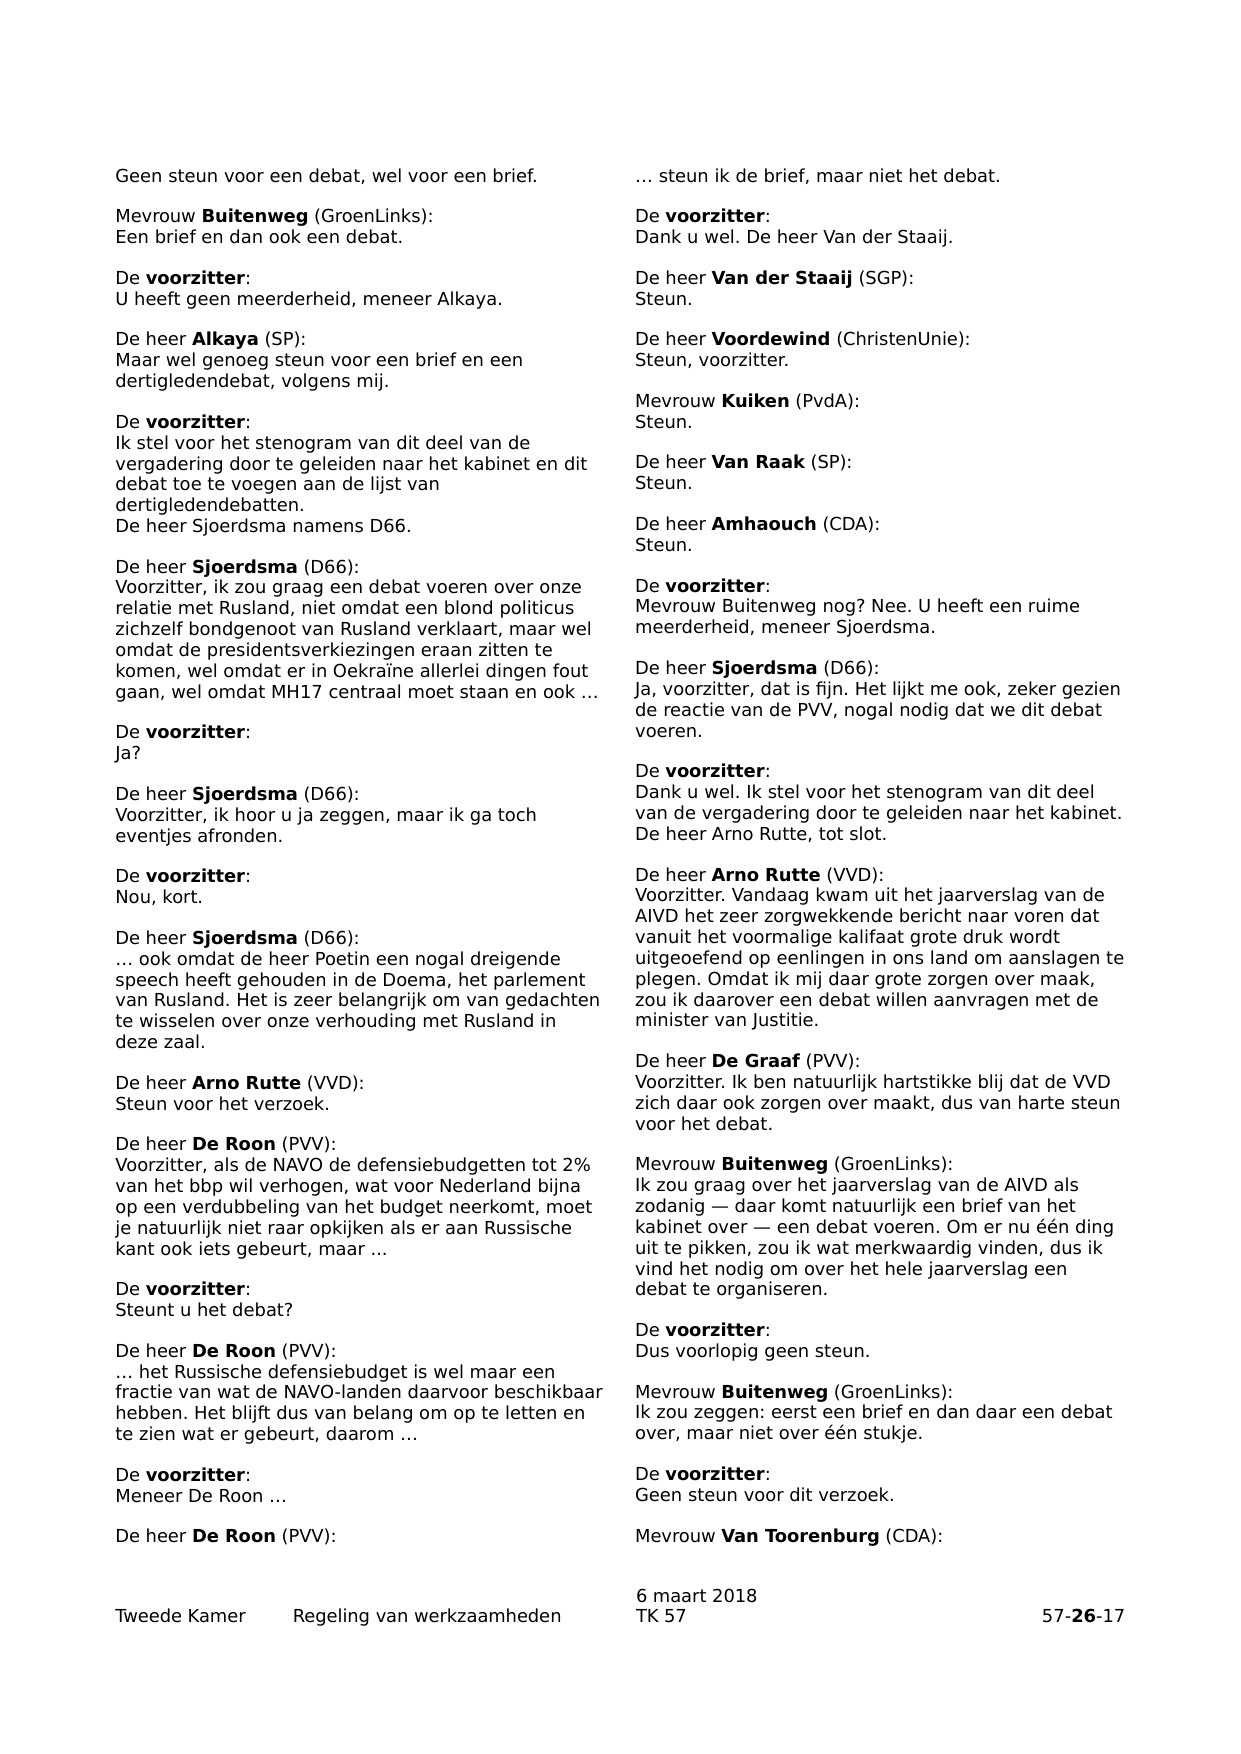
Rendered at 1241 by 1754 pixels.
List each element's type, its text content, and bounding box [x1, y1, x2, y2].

text Steun. [635, 473, 1125, 494]
text De voorzitter: [115, 1279, 605, 1300]
text Mevrouw Van Toorenburg (CDA): [635, 1525, 1125, 1546]
text De heer Sjoerdsma (D66): [115, 928, 605, 948]
text … het Russische defensiebudget is wel maar een fractie van wat de NAVO-landen daarvoor beschikbaar hebben. Het blijft dus van belang om op te letten en te zien wat er gebeurt, daarom … [115, 1361, 605, 1445]
text De heer Amhaouch (CDA): [635, 514, 1125, 535]
text Een brief en dan ook een debat. [115, 227, 605, 248]
text Voorzitter, ik zou graag een debat voeren over onze relatie met Rusland, niet omdat een blond politicus zichzelf bondgenoot van Rusland verklaart, maar wel omdat de presidentsverkiezingen eraan zitten te komen, wel omdat er in Oekraïne allerlei dingen fout gaan, wel omdat MH17 centraal moet staan en ook … [115, 577, 605, 702]
text De heer De Graaf (PVV): [635, 1051, 1125, 1072]
text Ik zou zeggen: eerst een brief en dan daar een debat over, maar niet over één stukje. [635, 1402, 1125, 1444]
text De heer Sjoerdsma (D66): [115, 784, 605, 804]
text Ja, voorzitter, dat is fijn. Het lijkt me ook, zeker gezien de reactie van de PVV, nogal nodig dat we dit debat voeren. [635, 679, 1125, 741]
text De heer Van Raak (SP): [635, 452, 1125, 473]
text Geen steun voor dit verzoek. [635, 1484, 1125, 1505]
text Steun voor het verzoek. [115, 1093, 605, 1114]
text Mevrouw Buitenweg nog? Nee. U heeft een ruime meerderheid, meneer Sjoerdsma. [635, 596, 1125, 638]
text Steun. [635, 288, 1125, 309]
text De heer Voordewind (ChristenUnie): [635, 329, 1125, 350]
text Voorzitter. Vandaag kwam uit het jaarverslag van de AIVD het zeer zorgwekkende bericht naar voren dat vanuit het voormalige kalifaat grote druk wordt uitgeoefend op eenlingen in ons land om aanslagen te plegen. Omdat ik mij daar grote zorgen over maak, zou ik daarover een debat willen aanvragen met de minister van Justitie. [635, 885, 1125, 1031]
text Ja? [115, 743, 605, 764]
text Dank u wel. De heer Van der Staaij. [635, 227, 1125, 248]
text De voorzitter: [115, 866, 605, 887]
text De heer Sjoerdsma namens D66. [115, 516, 605, 537]
text Geen steun voor een debat, wel voor een brief. [115, 165, 605, 186]
text De heer De Roon (PVV): [115, 1341, 605, 1361]
text De voorzitter: [115, 268, 605, 288]
text De voorzitter: [115, 412, 605, 432]
text Mevrouw Buitenweg (GroenLinks): [115, 206, 605, 227]
text De heer Van der Staaij (SGP): [635, 268, 1125, 288]
text De voorzitter: [635, 1464, 1125, 1484]
text Voorzitter. Ik ben natuurlijk hartstikke blij dat de VVD zich daar ook zorgen over maakt, dus van harte steun voor het debat. [635, 1072, 1125, 1134]
text De voorzitter: [115, 1465, 605, 1486]
text Maar wel genoeg steun voor een brief en een dertigledendebat, volgens mij. [115, 350, 605, 392]
text Nou, kort. [115, 887, 605, 908]
text De heer Sjoerdsma (D66): [115, 557, 605, 577]
text Mevrouw Buitenweg (GroenLinks): [635, 1154, 1125, 1175]
text De voorzitter: [635, 576, 1125, 596]
text Steun. [635, 535, 1125, 556]
text Ik zou graag over het jaarverslag van de AIVD als zodanig — daar komt natuurlijk een brief van het kabinet over — een debat voeren. Om er nu één ding uit te pikken, zou ik wat merkwaardig vinden, dus ik vind het nodig om over het hele jaarverslag een debat te organiseren. [635, 1175, 1125, 1300]
text Mevrouw Kuiken (PvdA): [635, 391, 1125, 412]
text De voorzitter: [115, 722, 605, 743]
text Steunt u het debat? [115, 1300, 605, 1321]
text Mevrouw Buitenweg (GroenLinks): [635, 1381, 1125, 1402]
text De voorzitter: [635, 1320, 1125, 1341]
text De voorzitter: [635, 761, 1125, 782]
text De heer De Roon (PVV): [115, 1526, 605, 1547]
text De heer Sjoerdsma (D66): [635, 658, 1125, 679]
text Voorzitter, ik hoor u ja zeggen, maar ik ga toch eventjes afronden. [115, 804, 605, 846]
text De heer Arno Rutte, tot slot. [635, 823, 1125, 844]
text De voorzitter: [635, 206, 1125, 227]
text De heer De Roon (PVV): [115, 1134, 605, 1155]
text Dus voorlopig geen steun. [635, 1341, 1125, 1361]
text Steun. [635, 412, 1125, 432]
text Ik stel voor het stenogram van dit deel van de vergadering door te geleiden naar het kabinet en dit debat toe te voegen aan de lijst van dertigledendebatten. [115, 432, 605, 516]
text De heer Arno Rutte (VVD): [115, 1073, 605, 1093]
text De heer Arno Rutte (VVD): [635, 864, 1125, 885]
text U heeft geen meerderheid, meneer Alkaya. [115, 288, 605, 309]
text Meneer De Roon … [115, 1486, 605, 1506]
text … ook omdat de heer Poetin een nogal dreigende speech heeft gehouden in de Doema, het parlement van Rusland. Het is zeer belangrijk om van gedachten te wisselen over onze verhouding met Rusland in deze zaal. [115, 948, 605, 1053]
text Steun, voorzitter. [635, 350, 1125, 371]
text Dank u wel. Ik stel voor het stenogram van dit deel van de vergadering door te geleiden naar het kabinet. [635, 782, 1125, 823]
text Voorzitter, als de NAVO de defensiebudgetten tot 2% van het bbp wil verhogen, wat voor Nederland bijna op een verdubbeling van het budget neerkomt, moet je natuurlijk niet raar opkijken als er aan Russische kant ook iets gebeurt, maar ... [115, 1155, 605, 1259]
text De heer Alkaya (SP): [115, 329, 605, 350]
text … steun ik de brief, maar niet het debat. [635, 165, 1125, 186]
